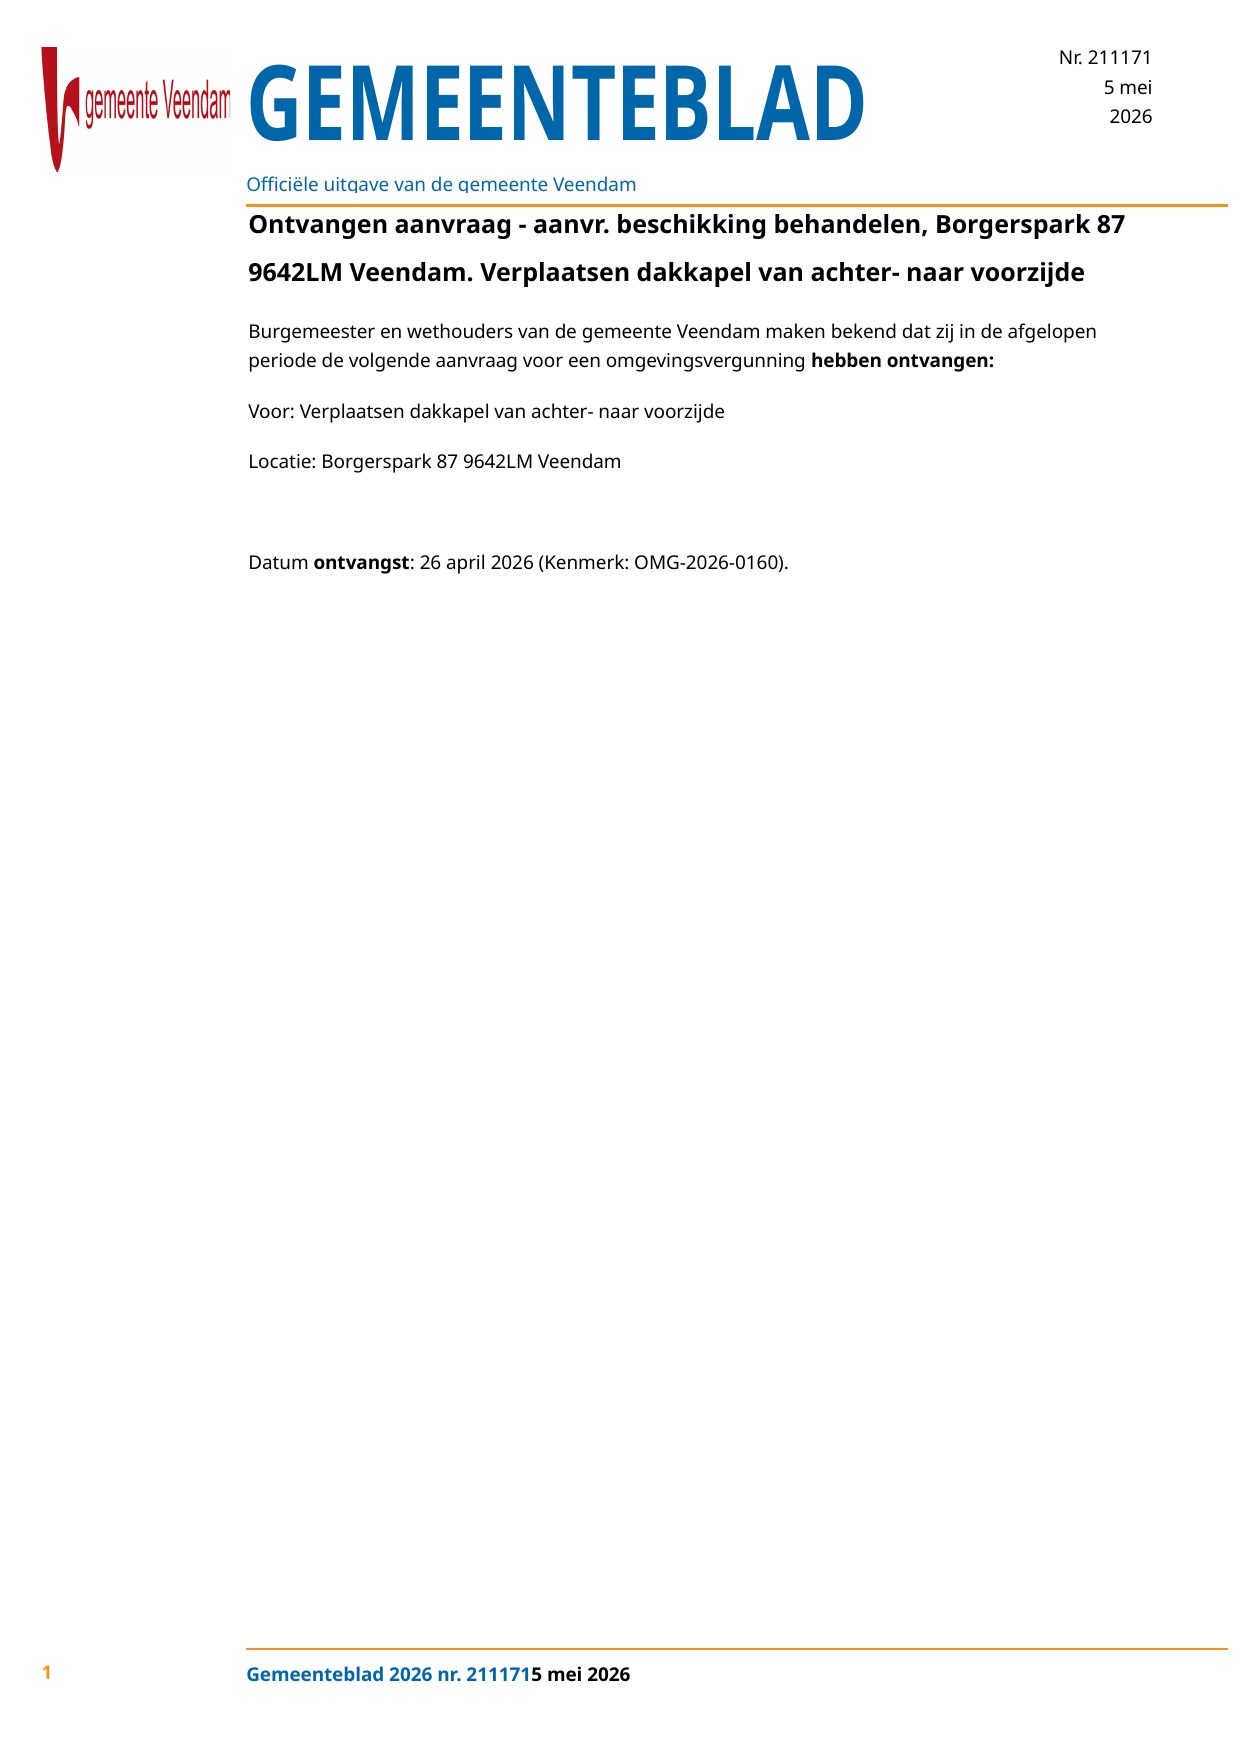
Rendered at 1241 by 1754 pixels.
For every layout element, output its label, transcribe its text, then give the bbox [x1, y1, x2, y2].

text Burgemeester en wethouders van de gemeente Veendam maken bekend dat zij in de afgelopen periode de volgende aanvraag voor een omgevingsvergunning hebben ontvangen: [248, 318, 1152, 373]
text Ontvangen aanvraag - aanvr. beschikking behandelen, Borgerspark 87 9642LM Veendam. Verplaatsen dakkapel van achter- naar voorzijde [248, 207, 1152, 288]
picture [41, 47, 231, 172]
text Datum ontvangst: 26 april 2026 (Kenmerk: OMG-2026-0160). [248, 549, 1152, 575]
text Voor: Verplaatsen dakkapel van achter- naar voorzijde [248, 398, 1152, 424]
text Locatie: Borgerspark 87 9642LM Veendam [248, 448, 1152, 474]
